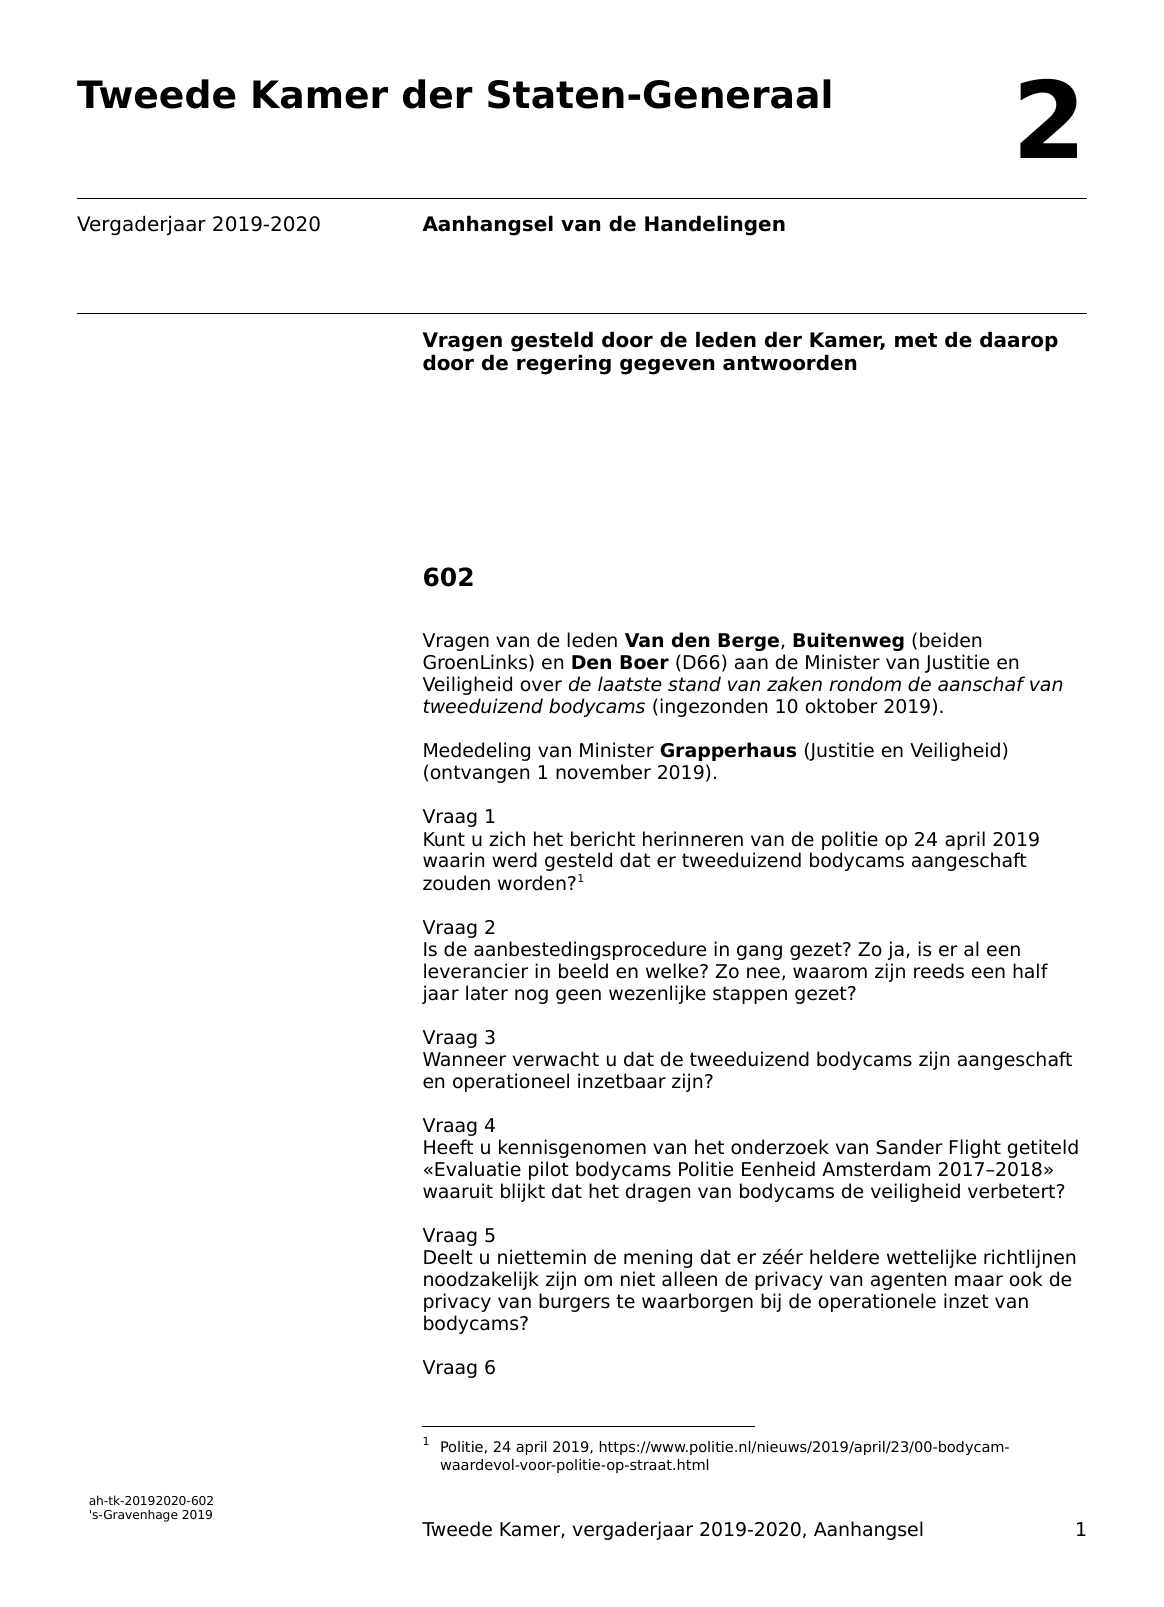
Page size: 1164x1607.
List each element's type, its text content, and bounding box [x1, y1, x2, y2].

text ah-tk-20192020-602 [88, 1494, 323, 1508]
table_cell Vergaderjaar 2019-2020 [77, 199, 422, 313]
table_cell Vragen gesteld door de leden der Kamer, met de daarop door de regering gegeven antwoorden [422, 314, 1087, 375]
table_cell Aanhangsel van de Handelingen [422, 199, 1087, 313]
text Politie, 24 april 2019, https://www.politie.nl/nieuws/2019/april/23/00-bodycam-waardevol-voor-politie-op-straat.html [422, 1435, 1087, 1474]
text Wanneer verwacht u dat de tweeduizend bodycams zijn aangeschaft en operationeel inzetbaar zijn? [422, 1049, 1087, 1093]
text Kunt u zich het bericht herinneren van de politie op 24 april 2019 waarin werd gesteld dat er tweeduizend bodycams aangeschaft zouden worden? [422, 828, 1087, 894]
text Vragen van de leden Van den Berge, Buitenweg (beiden GroenLinks) en Den Boer (D66) aan de Minister van Justitie en Veiligheid over de laatste stand van zaken rondom de aanschaf van tweeduizend bodycams (ingezonden 10 oktober 2019). [422, 630, 1087, 718]
text 602 [422, 563, 1087, 592]
text Vraag 6 [422, 1357, 1087, 1379]
text Is de aanbestedingsprocedure in gang gezet? Zo ja, is er al een leverancier in beeld en welke? Zo nee, waarom zijn reeds een half jaar later nog geen wezenlijke stappen gezet? [422, 938, 1087, 1004]
text Vraag 4 [422, 1115, 1087, 1137]
table_cell [77, 314, 422, 375]
text Heeft u kennisgenomen van het onderzoek van Sander Flight getiteld «Evaluatie pilot bodycams Politie Eenheid Amsterdam 2017–2018» waaruit blijkt dat het dragen van bodycams de veiligheid verbetert? [422, 1137, 1087, 1203]
text Mededeling van Minister Grapperhaus (Justitie en Veiligheid) (ontvangen 1 november 2019). [422, 740, 1087, 784]
table_header 2 [886, 59, 1087, 198]
text Vraag 1 [422, 806, 1087, 828]
text Vraag 2 [422, 917, 1087, 938]
text Deelt u niettemin de mening dat er zéér heldere wettelijke richtlijnen noodzakelijk zijn om niet alleen de privacy van agenten maar ook de privacy van burgers te waarborgen bij de operationele inzet van bodycams? [422, 1247, 1087, 1335]
text Vraag 3 [422, 1027, 1087, 1049]
table_header Tweede Kamer der Staten-Generaal [77, 59, 886, 198]
text 's-Gravenhage 2019 [88, 1508, 323, 1522]
text Vraag 5 [422, 1225, 1087, 1247]
